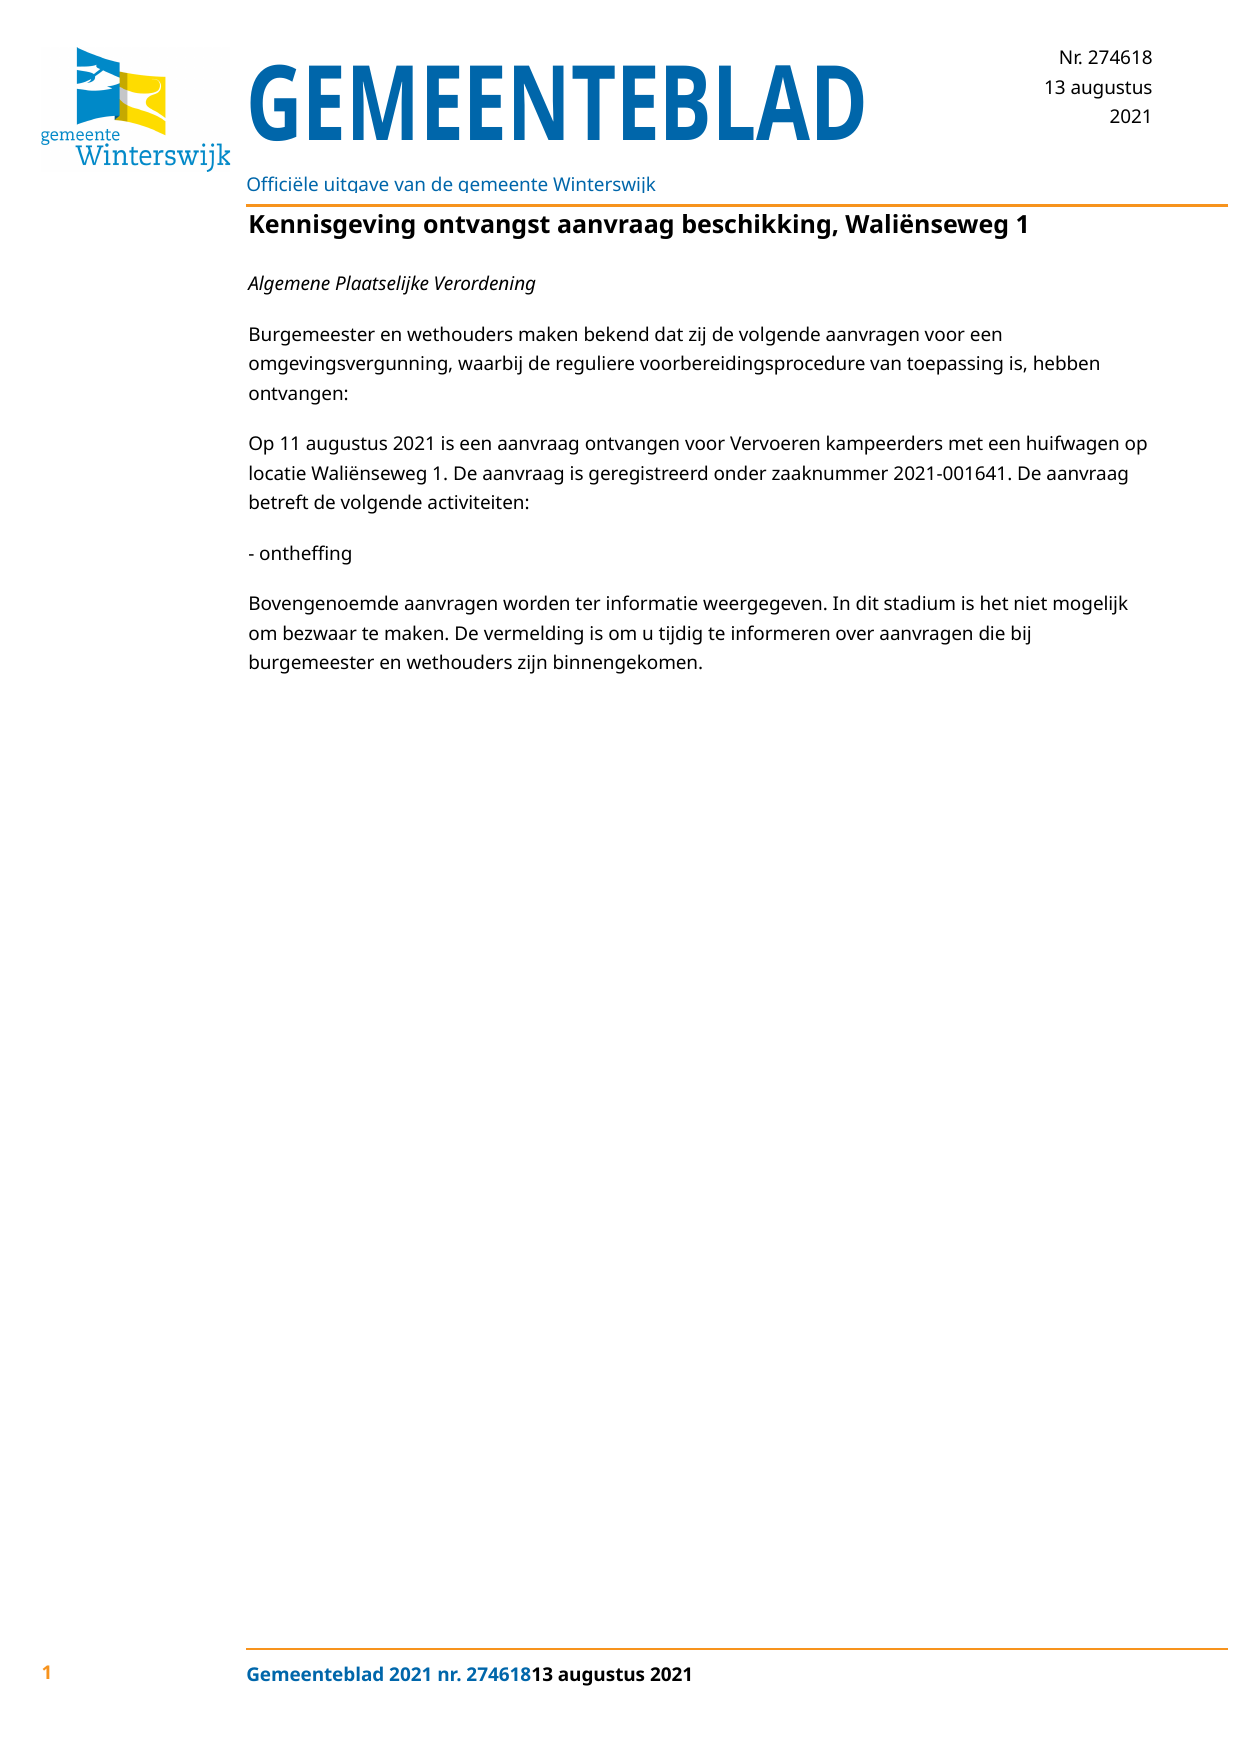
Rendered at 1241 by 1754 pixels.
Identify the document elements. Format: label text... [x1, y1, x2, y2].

text Algemene Plaatselijke Verordening [248, 270, 1152, 296]
text Bovengenoemde aanvragen worden ter informatie weergegeven. In dit stadium is het niet mogelijk om bezwaar te maken. De vermelding is om u tijdig te informeren over aanvragen die bij burgemeester en wethouders zijn binnengekomen. [248, 590, 1152, 675]
text - ontheffing [248, 540, 1152, 566]
text Op 11 augustus 2021 is een aanvraag ontvangen voor Vervoeren kampeerders met een huifwagen op locatie Waliënseweg 1. De aanvraag is geregistreerd onder zaaknummer 2021-001641. De aanvraag betreft de volgende activiteiten: [248, 430, 1152, 515]
text Burgemeester en wethouders maken bekend dat zij de volgende aanvragen voor een omgevingsvergunning, waarbij de reguliere voorbereidingsprocedure van toepassing is, hebben ontvangen: [248, 321, 1152, 406]
text Kennisgeving ontvangst aanvraag beschikking, Waliënseweg 1 [248, 207, 1152, 241]
picture [225, 153, 231, 162]
picture [41, 47, 231, 172]
